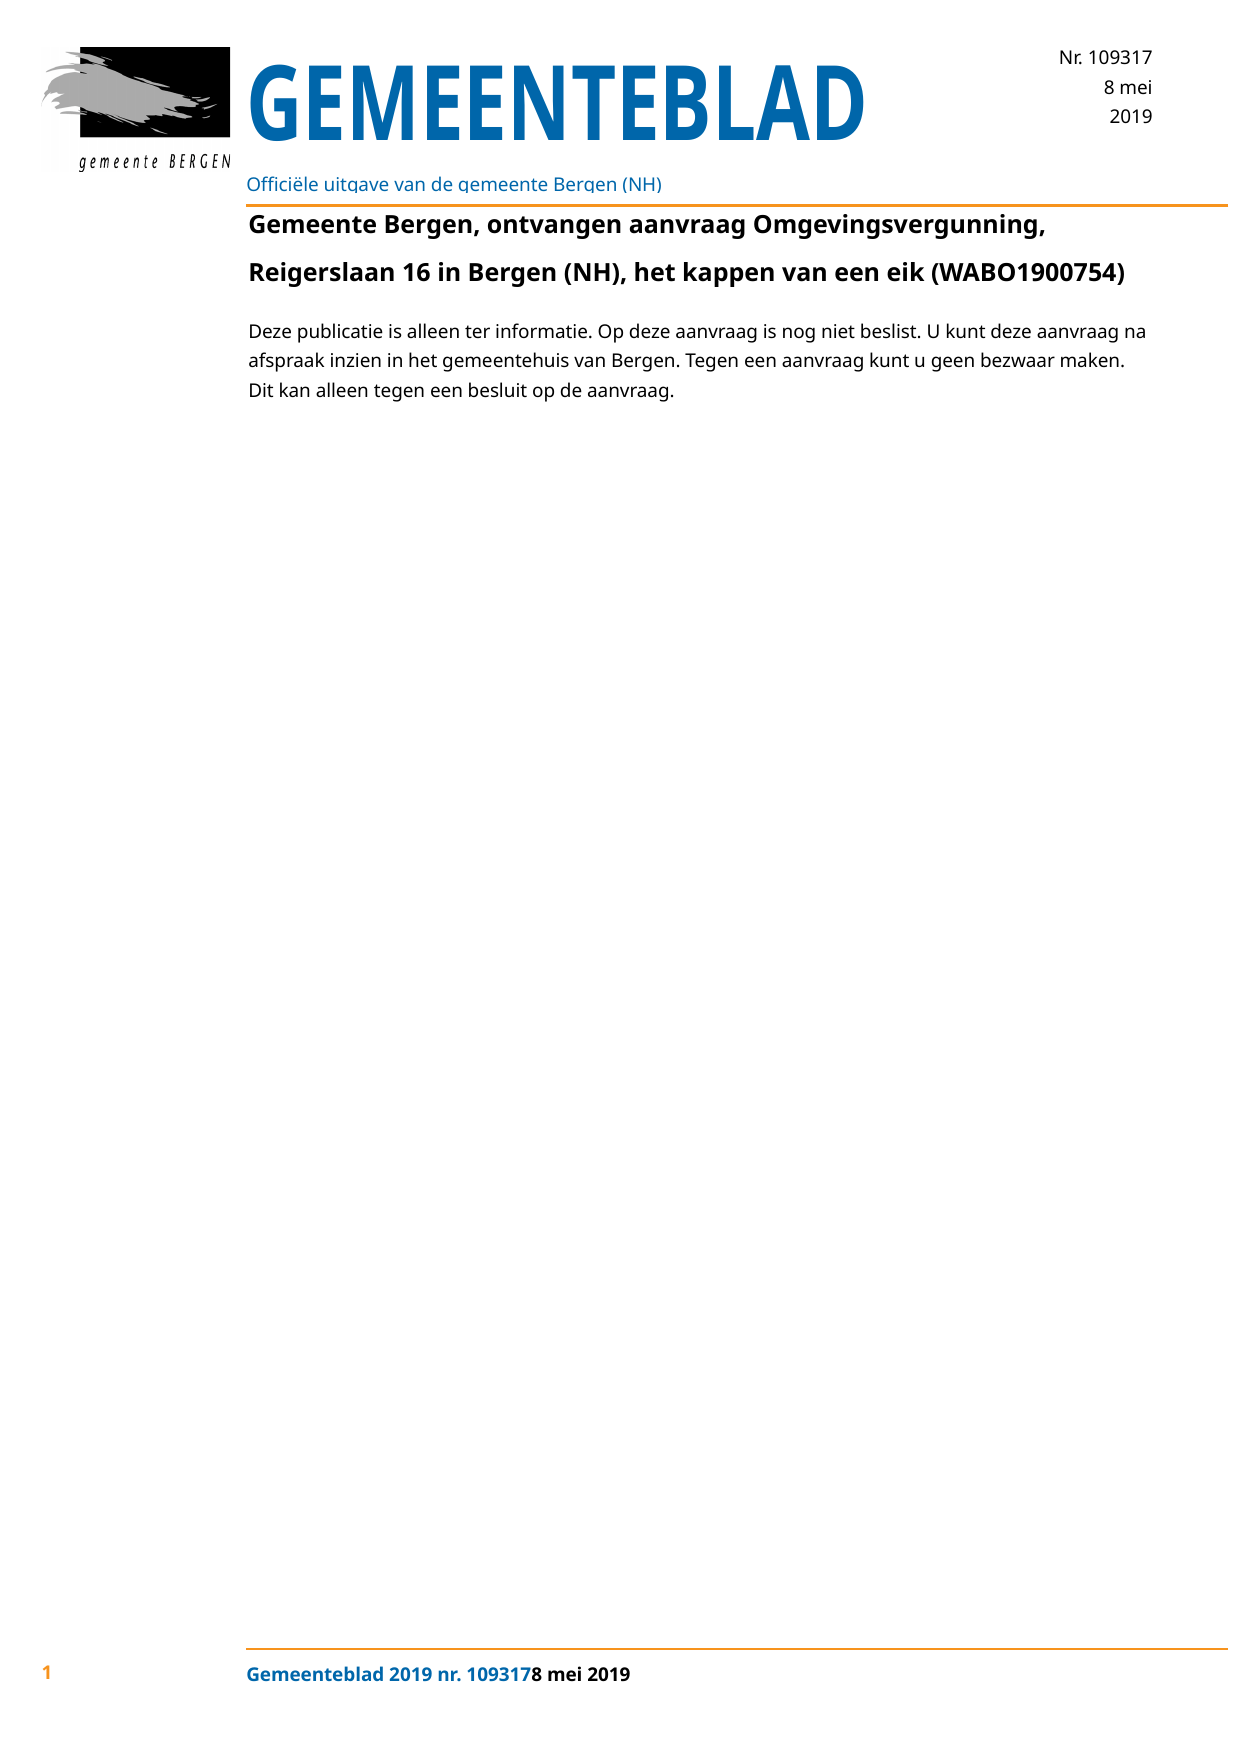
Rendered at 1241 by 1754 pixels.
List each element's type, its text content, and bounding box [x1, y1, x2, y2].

text Gemeente Bergen, ontvangen aanvraag Omgevingsvergunning, Reigerslaan 16 in Bergen (NH), het kappen van een eik (WABO1900754) [248, 207, 1152, 288]
picture [41, 47, 231, 172]
text Deze publicatie is alleen ter informatie. Op deze aanvraag is nog niet beslist. U kunt deze aanvraag na afspraak inzien in het gemeentehuis van Bergen. Tegen een aanvraag kunt u geen bezwaar maken. Dit kan alleen tegen een besluit op de aanvraag. [248, 318, 1152, 403]
